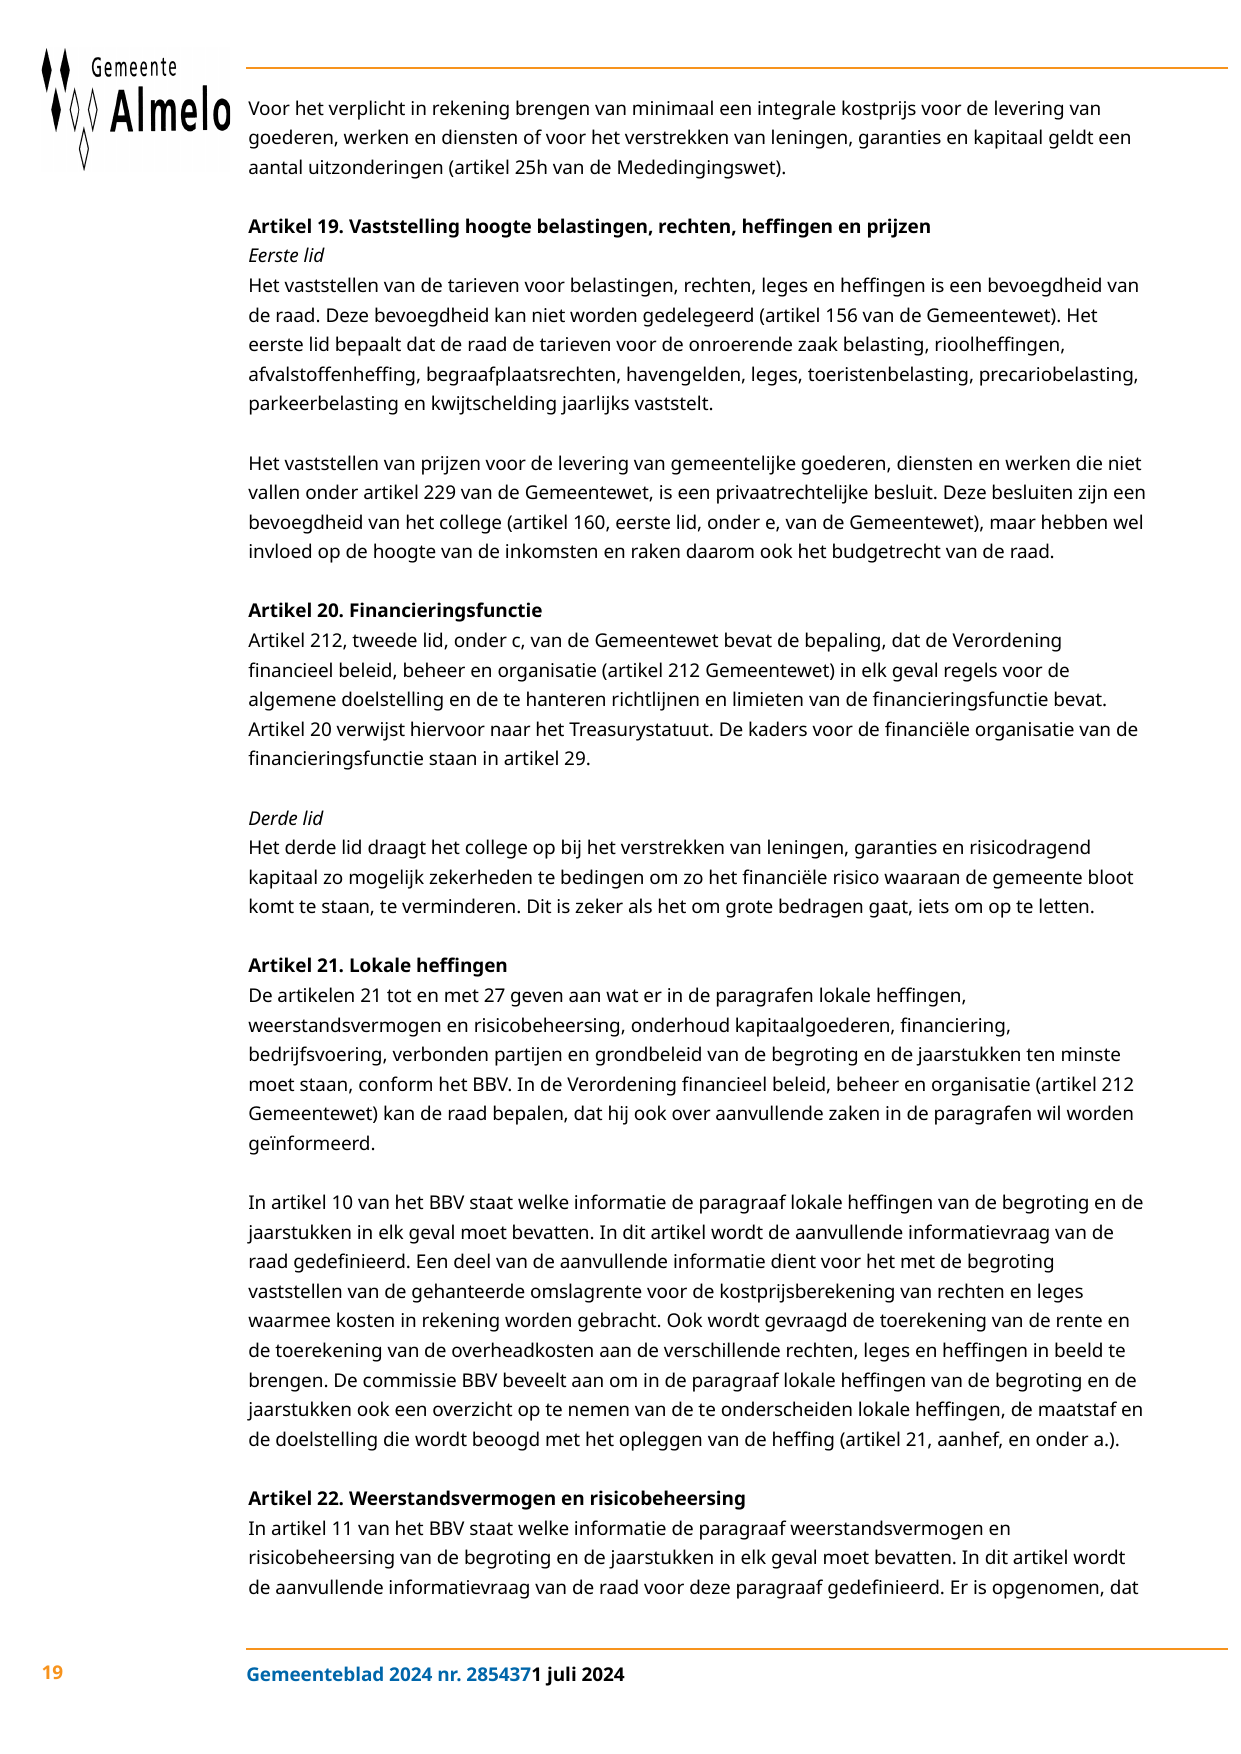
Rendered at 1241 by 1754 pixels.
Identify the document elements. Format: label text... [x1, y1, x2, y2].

text De artikelen 21 tot en met 27 geven aan wat er in de paragrafen lokale heffingen, weerstandsvermogen en risicobeheersing, onderhoud kapitaalgoederen, financiering, bedrijfsvoering, verbonden partijen en grondbeleid van de begroting en de jaarstukken ten minste moet staan, conform het BBV. In de Verordening financieel beleid, beheer en organisatie (artikel 212 Gemeentewet) kan de raad bepalen, dat hij ook over aanvullende zaken in de paragrafen wil worden geïnformeerd. [248, 982, 1152, 1156]
text In artikel 10 van het BBV staat welke informatie de paragraaf lokale heffingen van de begroting en de jaarstukken in elk geval moet bevatten. In dit artikel wordt de aanvullende informatievraag van de raad gedefinieerd. Een deel van de aanvullende informatie dient voor het met de begroting vaststellen van de gehanteerde omslagrente voor de kostprijsberekening van rechten en leges waarmee kosten in rekening worden gebracht. Ook wordt gevraagd de toerekening van de rente en de toerekening van de overheadkosten aan de verschillende rechten, leges en heffingen in beeld te brengen. De commissie BBV beveelt aan om in de paragraaf lokale heffingen van de begroting en de jaarstukken ook een overzicht op te nemen van de te onderscheiden lokale heffingen, de maatstaf en de doelstelling die wordt beoogd met het opleggen van de heffing (artikel 21, aanhef, en onder a.). [248, 1189, 1152, 1452]
text In artikel 11 van het BBV staat welke informatie de paragraaf weerstandsvermogen en risicobeheersing van de begroting en de jaarstukken in elk geval moet bevatten. In dit artikel wordt de aanvullende informatievraag van de raad voor deze paragraaf gedefinieerd. Er is opgenomen, dat [248, 1515, 1152, 1600]
picture [41, 47, 231, 172]
text Derde lid [248, 805, 1152, 831]
text Artikel 21. Lokale heffingen [248, 953, 1152, 978]
text Het derde lid draagt het college op bij het verstrekken van leningen, garanties en risicodragend kapitaal zo mogelijk zekerheden te bedingen om zo het financiële risico waaraan de gemeente bloot komt te staan, te verminderen. Dit is zeker als het om grote bedragen gaat, iets om op te letten. [248, 834, 1152, 919]
text Het vaststellen van prijzen voor de levering van gemeentelijke goederen, diensten en werken die niet vallen onder artikel 229 van de Gemeentewet, is een privaatrechtelijke besluit. Deze besluiten zijn een bevoegdheid van het college (artikel 160, eerste lid, onder e, van de Gemeentewet), maar hebben wel invloed op de hoogte van de inkomsten en raken daarom ook het budgetrecht van de raad. [248, 450, 1152, 564]
text Artikel 20. Financieringsfunctie [248, 598, 1152, 623]
text Artikel 22. Weerstandsvermogen en risicobeheersing [248, 1485, 1152, 1511]
text Artikel 19. Vaststelling hoogte belastingen, rechten, heffingen en prijzen [248, 213, 1152, 239]
text Eerste lid [248, 243, 1152, 268]
text Voor het verplicht in rekening brengen van minimaal een integrale kostprijs voor de levering van goederen, werken en diensten of voor het verstrekken van leningen, garanties en kapitaal geldt een aantal uitzonderingen (artikel 25h van de Mededingingswet). [248, 95, 1152, 180]
text Artikel 212, tweede lid, onder c, van de Gemeentewet bevat de bepaling, dat de Verordening financieel beleid, beheer en organisatie (artikel 212 Gemeentewet) in elk geval regels voor de algemene doelstelling en de te hanteren richtlijnen en limieten van de financieringsfunctie bevat. Artikel 20 verwijst hiervoor naar het Treasurystatuut. De kaders voor de financiële organisatie van de financieringsfunctie staan in artikel 29. [248, 627, 1152, 771]
text Het vaststellen van de tarieven voor belastingen, rechten, leges en heffingen is een bevoegdheid van de raad. Deze bevoegdheid kan niet worden gedelegeerd (artikel 156 van de Gemeentewet). Het eerste lid bepaalt dat de raad de tarieven voor de onroerende zaak belasting, rioolheffingen, afvalstoffenheffing, begraafplaatsrechten, havengelden, leges, toeristenbelasting, precariobelasting, parkeerbelasting en kwijtschelding jaarlijks vaststelt. [248, 272, 1152, 416]
